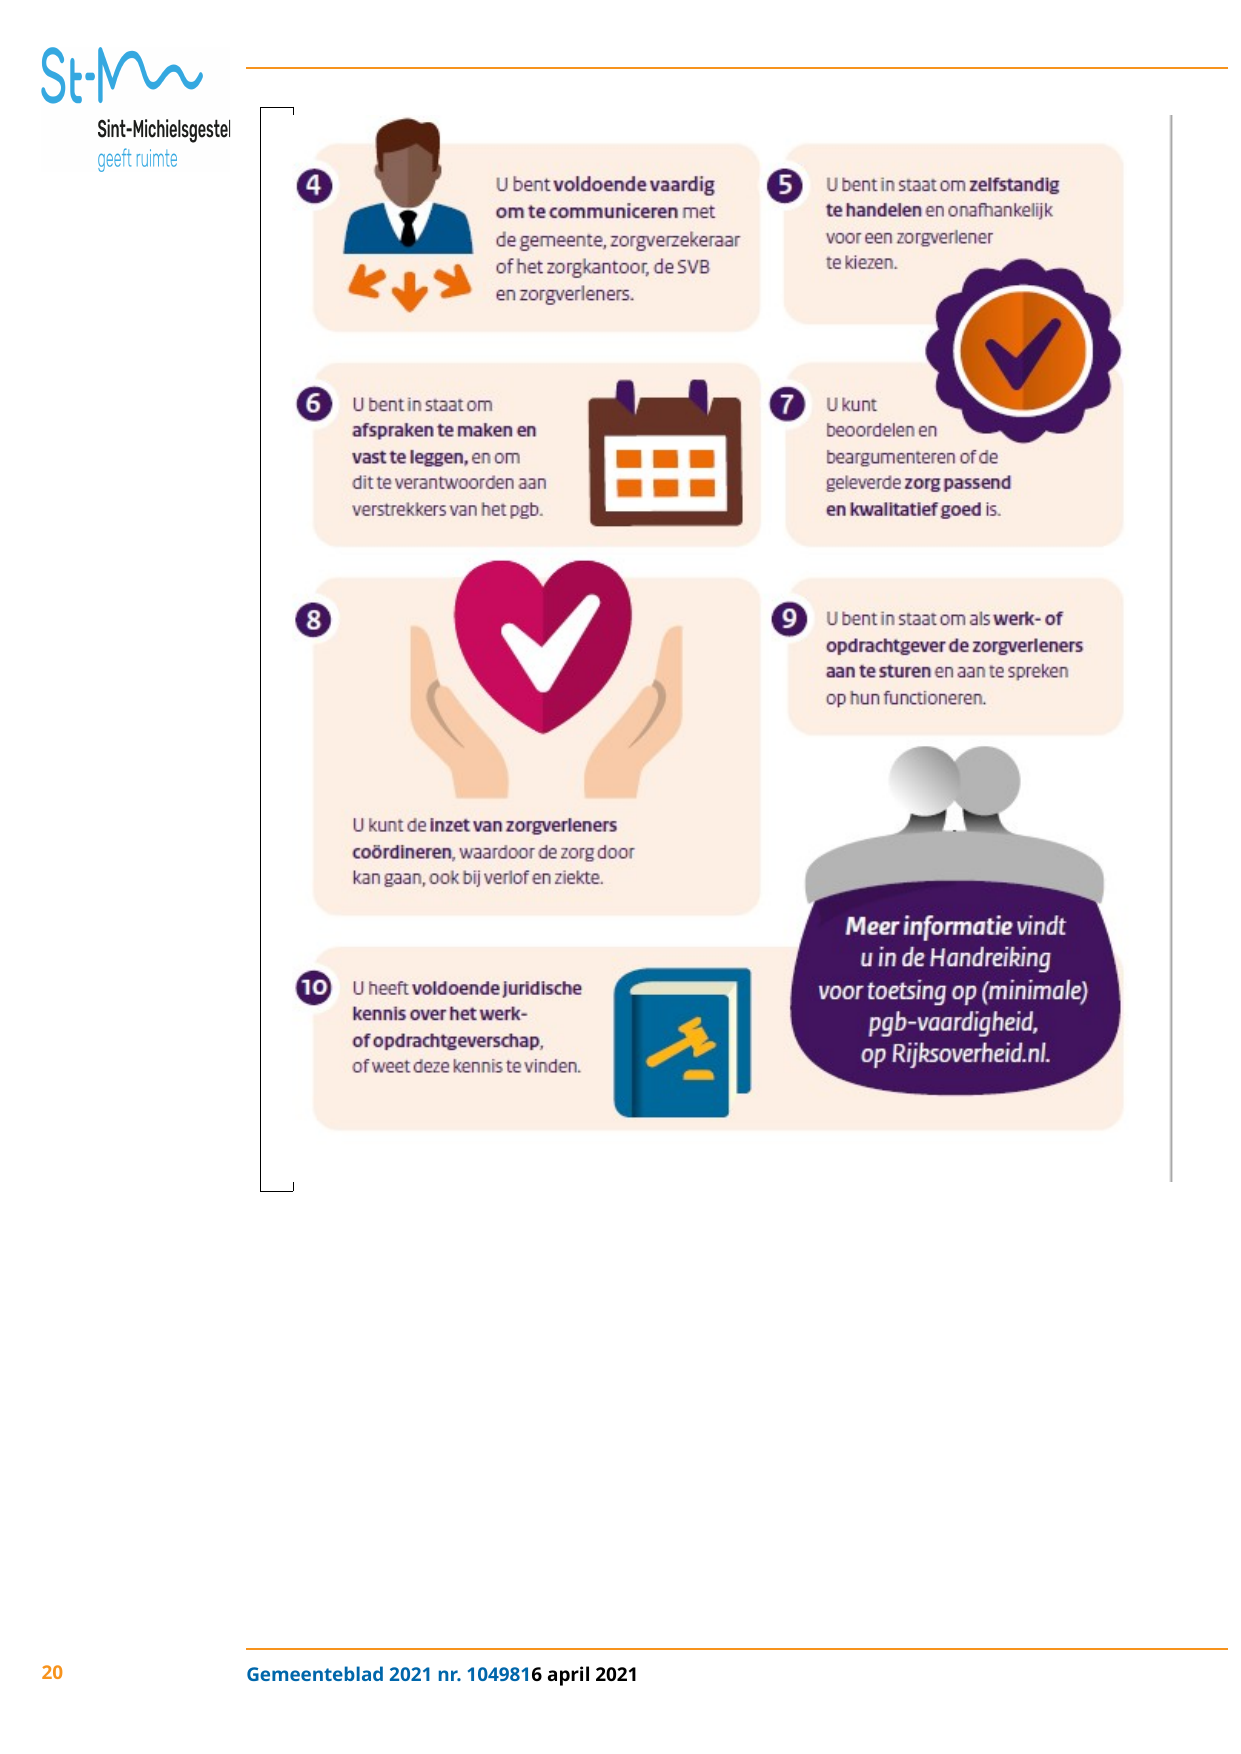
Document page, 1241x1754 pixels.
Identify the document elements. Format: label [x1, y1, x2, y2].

picture [268, 115, 1173, 1182]
picture [41, 47, 231, 172]
